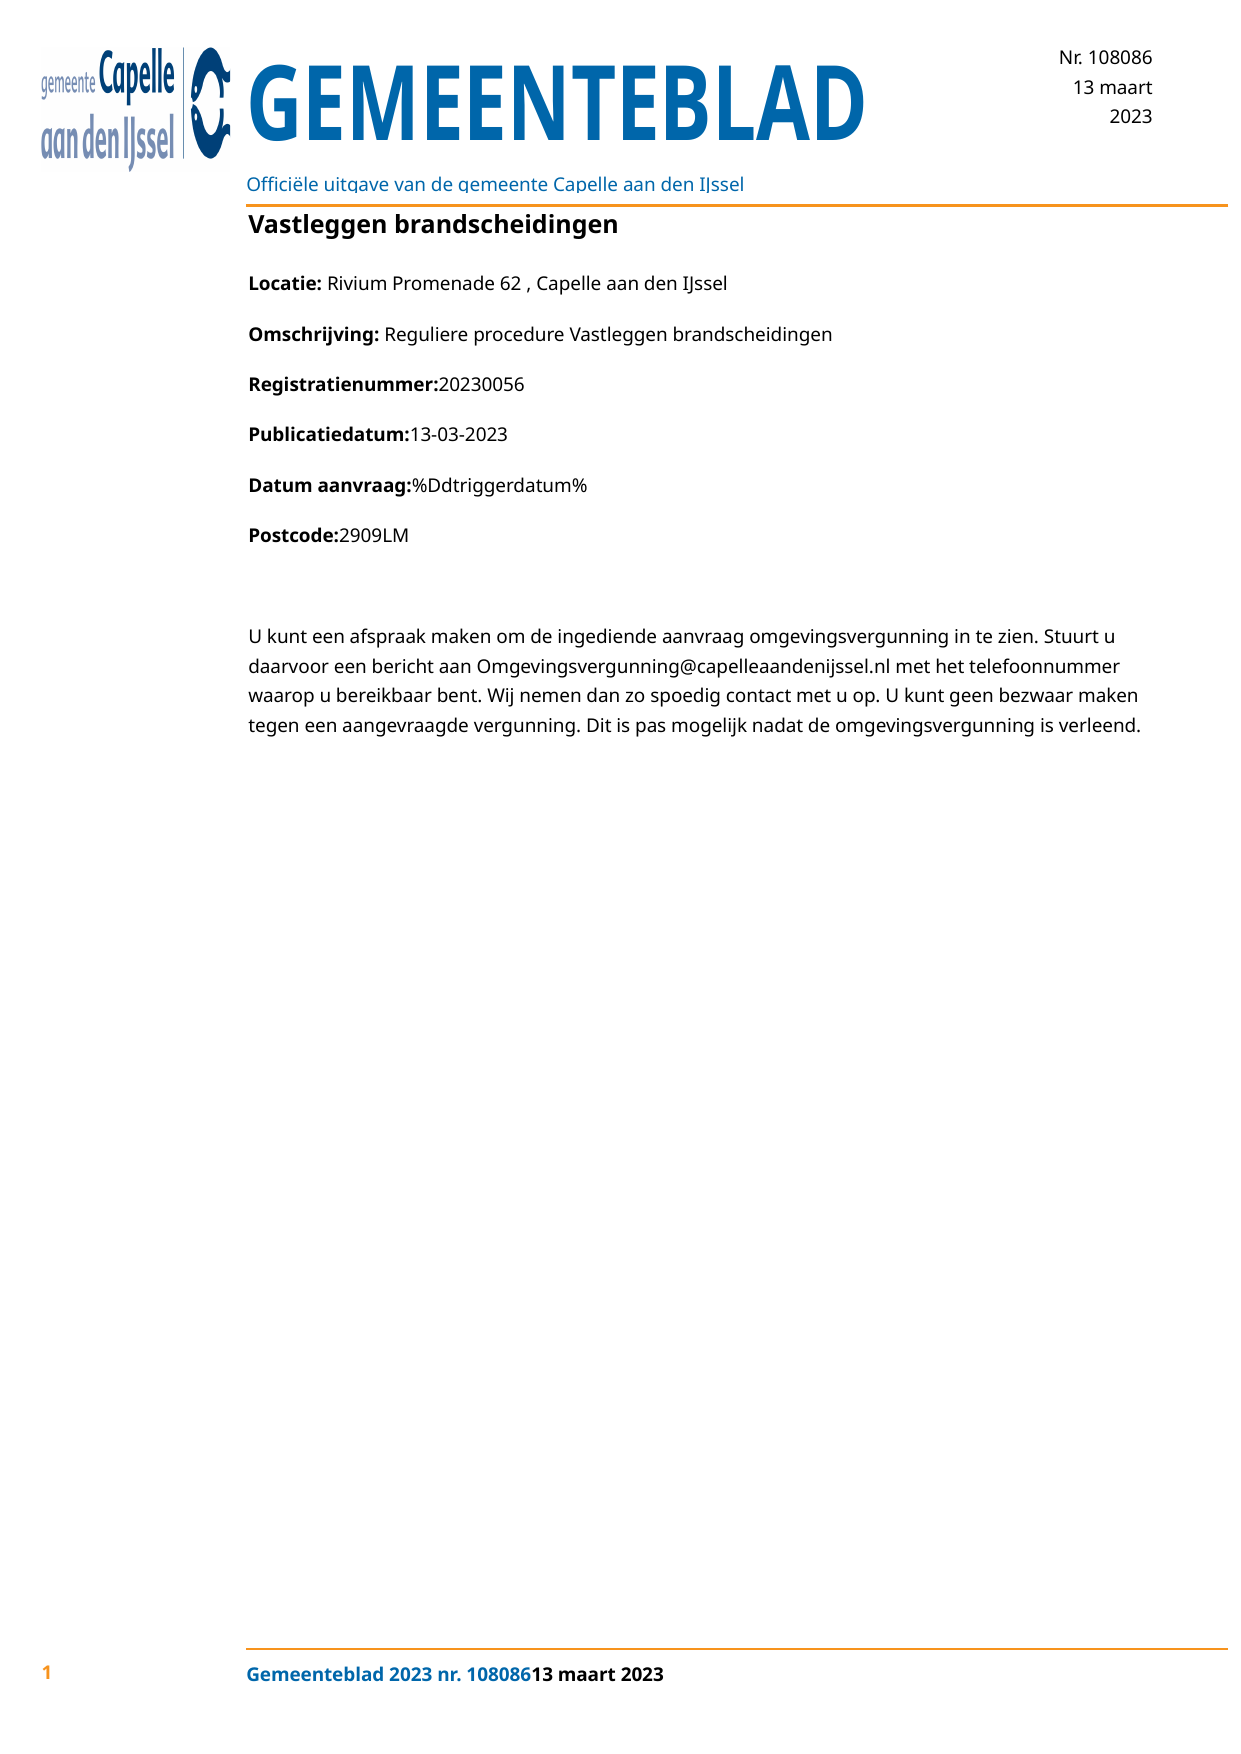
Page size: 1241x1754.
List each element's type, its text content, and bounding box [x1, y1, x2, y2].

text Postcode:2909LM [248, 522, 1152, 548]
text Registratienummer:20230056 [248, 371, 1152, 397]
text Locatie: Rivium Promenade 62 , Capelle aan den IJssel [248, 270, 1152, 296]
text Datum aanvraag:%Ddtriggerdatum% [248, 472, 1152, 498]
picture [41, 47, 231, 172]
text Publicatiedatum:13-03-2023 [248, 422, 1152, 447]
text U kunt een afspraak maken om de ingediende aanvraag omgevingsvergunning in te zien. Stuurt u daarvoor een bericht aan Omgevingsvergunning@capelleaandenijssel.nl met het telefoonnummer waarop u bereikbaar bent. Wij nemen dan zo spoedig contact met u op. U kunt geen bezwaar maken tegen een aangevraagde vergunning. Dit is pas mogelijk nadat de omgevingsvergunning is verleend. [248, 623, 1152, 738]
text Vastleggen brandscheidingen [248, 207, 1152, 241]
text Omschrijving: Reguliere procedure Vastleggen brandscheidingen [248, 321, 1152, 346]
